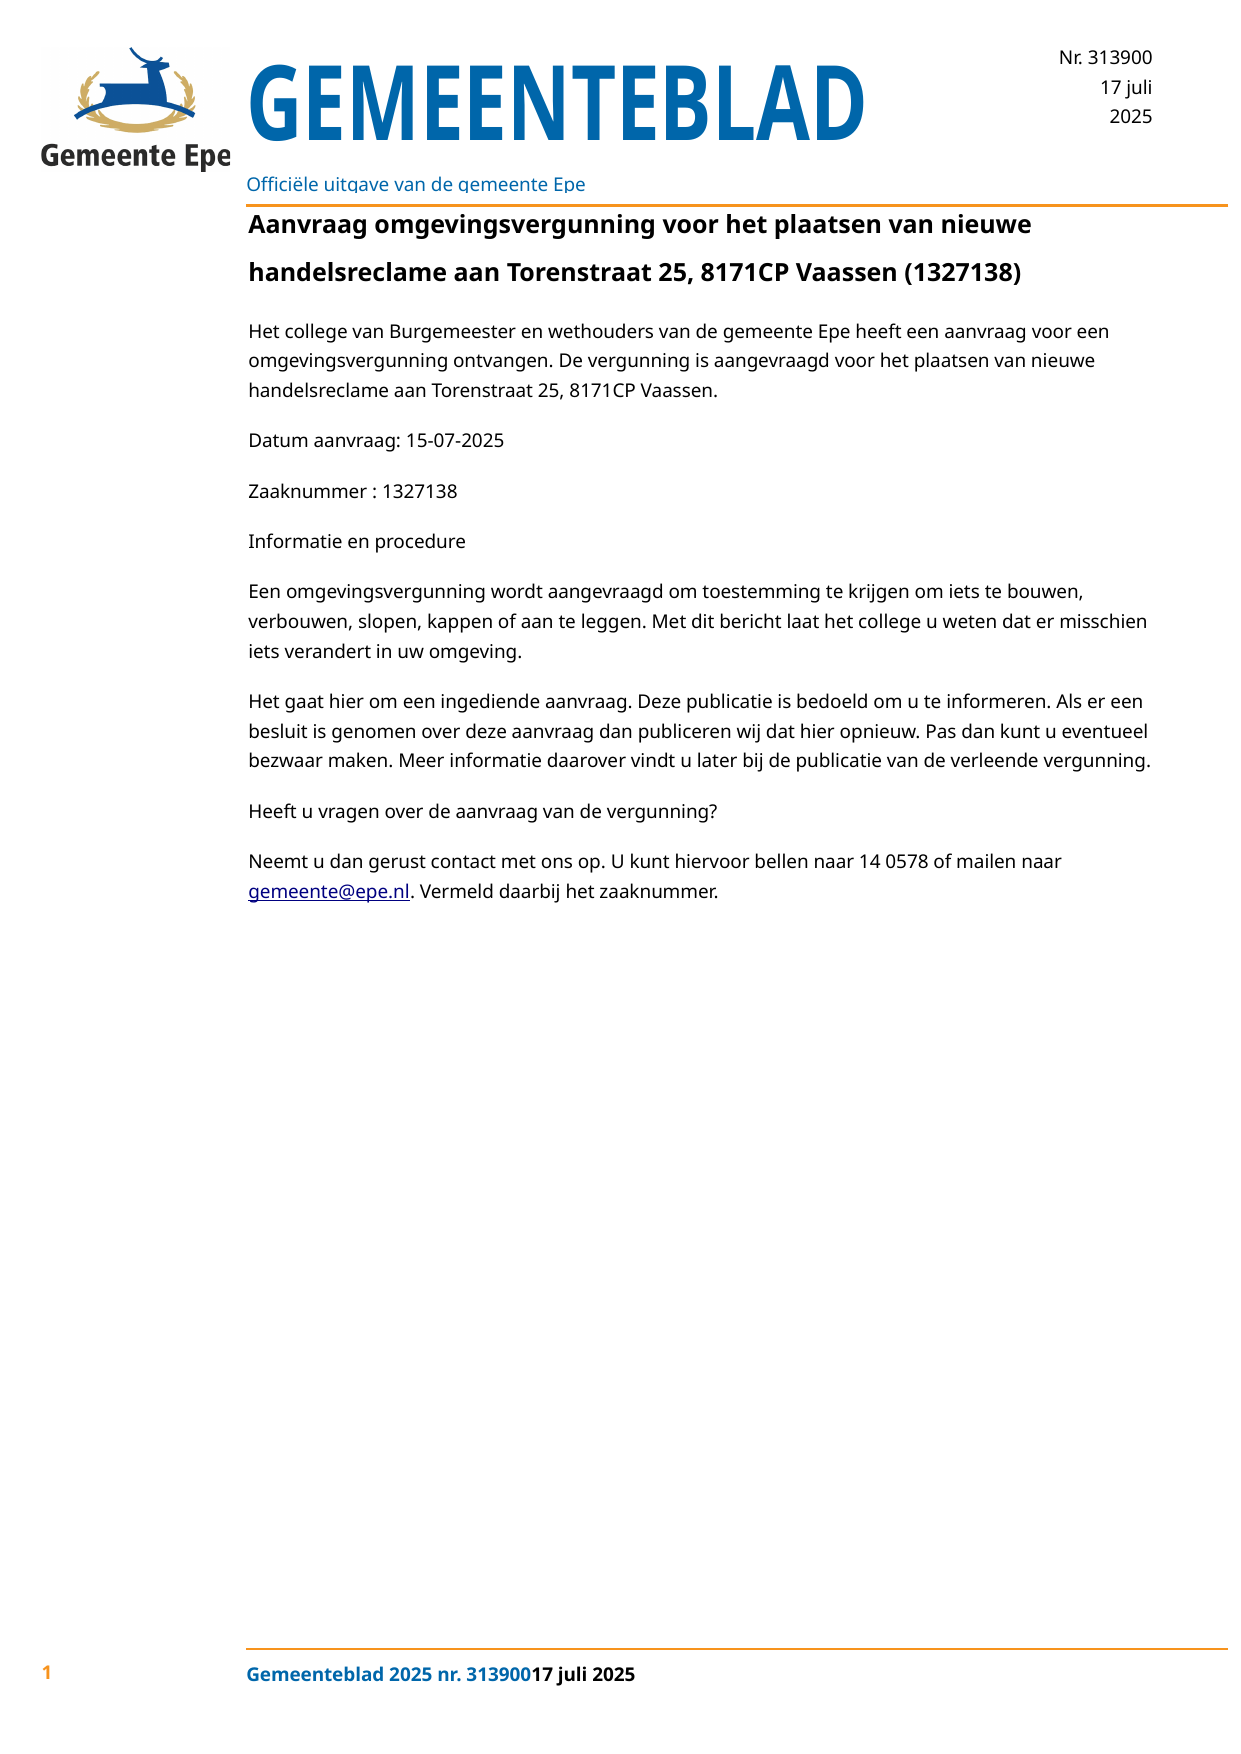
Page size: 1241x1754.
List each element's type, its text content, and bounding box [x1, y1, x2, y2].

text Een omgevingsvergunning wordt aangevraagd om toestemming te krijgen om iets te bouwen, verbouwen, slopen, kappen of aan te leggen. Met dit bericht laat het college u weten dat er misschien iets verandert in uw omgeving. [248, 579, 1152, 664]
text Neemt u dan gerust contact met ons op. U kunt hiervoor bellen naar 14 0578 of mailen naar gemeente@epe.nl. Vermeld daarbij het zaaknummer. [248, 848, 1152, 904]
text Het gaat hier om een ingediende aanvraag. Deze publicatie is bedoeld om u te informeren. Als er een besluit is genomen over deze aanvraag dan publiceren wij dat hier opnieuw. Pas dan kunt u eventueel bezwaar maken. Meer informatie daarover vindt u later bij de publicatie van de verleende vergunning. [248, 688, 1152, 773]
text Het college van Burgemeester en wethouders van de gemeente Epe heeft een aanvraag voor een omgevingsvergunning ontvangen. De vergunning is aangevraagd voor het plaatsen van nieuwe handelsreclame aan Torenstraat 25, 8171CP Vaassen. [248, 318, 1152, 403]
text Datum aanvraag: 15-07-2025 [248, 427, 1152, 453]
text Heeft u vragen over de aanvraag van de vergunning? [248, 798, 1152, 824]
picture [41, 47, 231, 172]
text Zaaknummer : 1327138 [248, 478, 1152, 504]
text Aanvraag omgevingsvergunning voor het plaatsen van nieuwe handelsreclame aan Torenstraat 25, 8171CP Vaassen (1327138) [248, 207, 1152, 288]
text Informatie en procedure [248, 528, 1152, 554]
